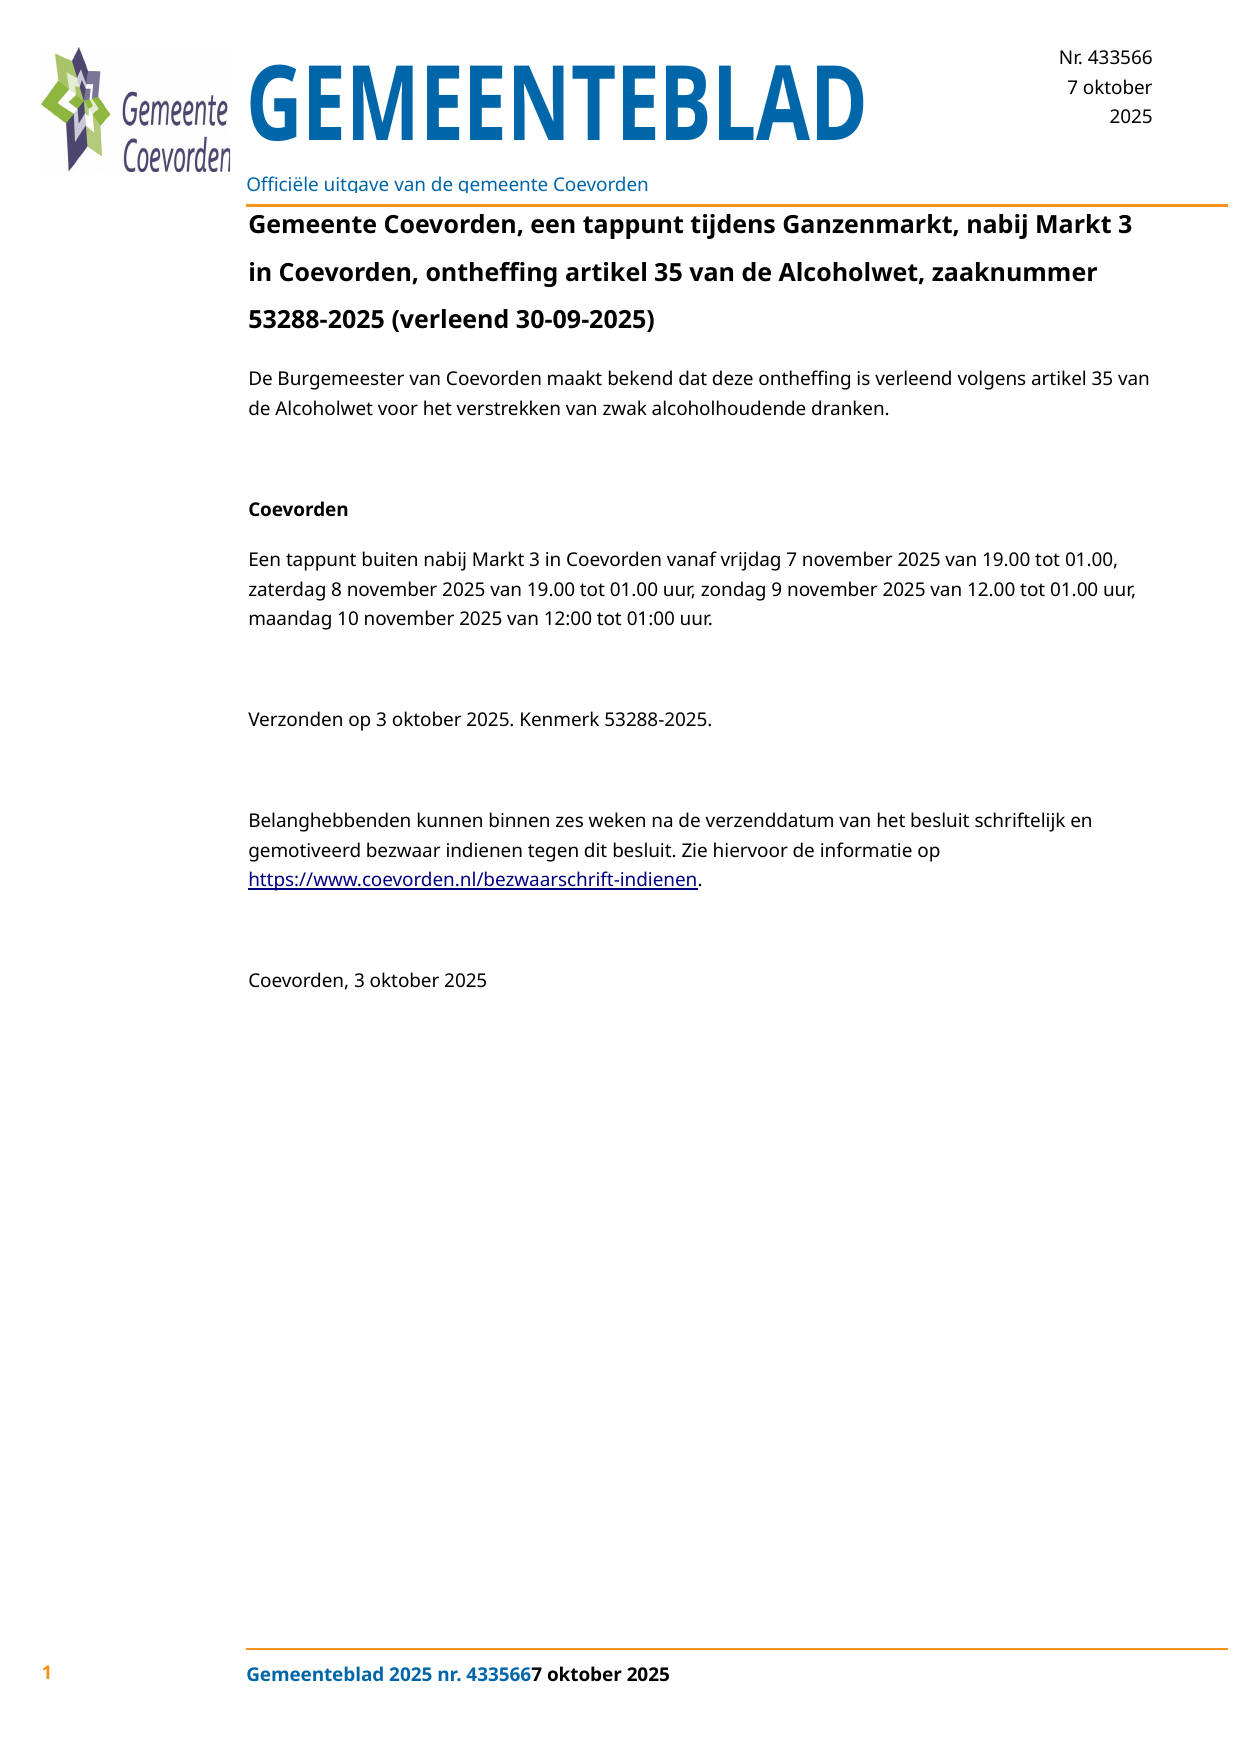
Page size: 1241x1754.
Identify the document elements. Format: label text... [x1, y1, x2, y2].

text Belanghebbenden kunnen binnen zes weken na de verzenddatum van het besluit schriftelijk en gemotiveerd bezwaar indienen tegen dit besluit. Zie hiervoor de informatie op https://www.coevorden.nl/bezwaarschrift-indienen. [248, 807, 1152, 892]
picture [41, 47, 231, 172]
text Een tappunt buiten nabij Markt 3 in Coevorden vanaf vrijdag 7 november 2025 van 19.00 tot 01.00, zaterdag 8 november 2025 van 19.00 tot 01.00 uur, zondag 9 november 2025 van 12.00 tot 01.00 uur, maandag 10 november 2025 van 12:00 tot 01:00 uur. [248, 546, 1152, 631]
text Verzonden op 3 oktober 2025. Kenmerk 53288-2025. [248, 706, 1152, 732]
text De Burgemeester van Coevorden maakt bekend dat deze ontheffing is verleend volgens artikel 35 van de Alcoholwet voor het verstrekken van zwak alcoholhoudende dranken. [248, 366, 1152, 421]
text Coevorden, 3 oktober 2025 [248, 967, 1152, 993]
text Gemeente Coevorden, een tappunt tijdens Ganzenmarkt, nabij Markt 3 in Coevorden, ontheffing artikel 35 van de Alcoholwet, zaaknummer 53288-2025 (verleend 30-09-2025) [248, 207, 1152, 336]
text Coevorden [248, 496, 1152, 522]
